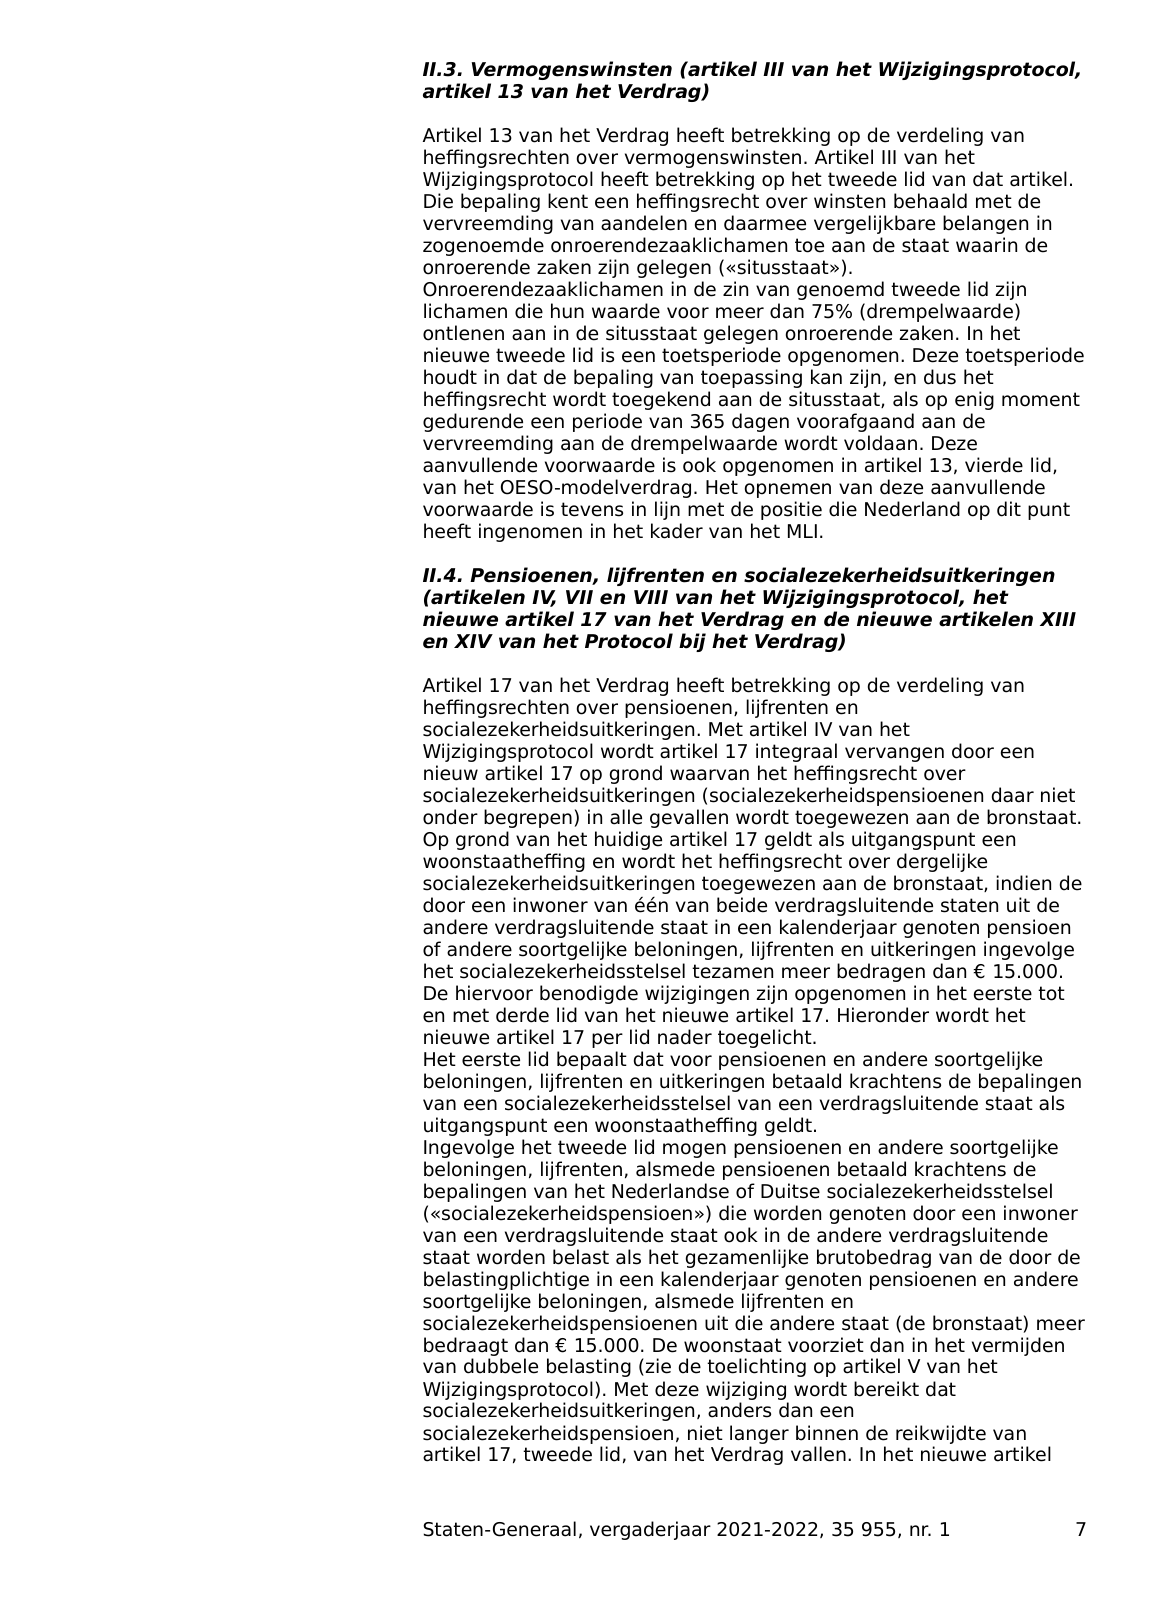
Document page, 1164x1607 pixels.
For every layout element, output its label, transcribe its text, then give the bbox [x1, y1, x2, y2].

text Het eerste lid bepaalt dat voor pensioenen en andere soortgelijke beloningen, lijfrenten en uitkeringen betaald krachtens de bepalingen van een socialezekerheidsstelsel van een verdragsluitende staat als uitgangspunt een woonstaatheffing geldt. [422, 1049, 1087, 1137]
subtitle II.4. Pensioenen, lijfrenten en socialezekerheidsuitkeringen (artikelen IV, VII en VIII van het Wijzigingsprotocol, het nieuwe artikel 17 van het Verdrag en de nieuwe artikelen XIII en XIV van het Protocol bij het Verdrag) [422, 565, 1087, 653]
text Ingevolge het tweede lid mogen pensioenen en andere soortgelijke beloningen, lijfrenten, alsmede pensioenen betaald krachtens de bepalingen van het Nederlandse of Duitse socialezekerheidsstelsel («socialezekerheidspensioen») die worden genoten door een inwoner van een verdragsluitende staat ook in de andere verdragsluitende staat worden belast als het gezamenlijke brutobedrag van de door de belastingplichtige in een kalenderjaar genoten pensioenen en andere soortgelijke beloningen, alsmede lijfrenten en socialezekerheidspensioenen uit die andere staat (de bronstaat) meer bedraagt dan € 15.000. De woonstaat voorziet dan in het vermijden van dubbele belasting (zie de toelichting op artikel V van het Wijzigingsprotocol). Met deze wijziging wordt bereikt dat socialezekerheidsuitkeringen, anders dan een socialezekerheidspensioen, niet langer binnen de reikwijdte van artikel 17, tweede lid, van het Verdrag vallen. In het nieuwe artikel [422, 1137, 1087, 1466]
subtitle II.3. Vermogenswinsten (artikel III van het Wijzigingsprotocol, artikel 13 van het Verdrag) [422, 59, 1087, 103]
text Artikel 13 van het Verdrag heeft betrekking op de verdeling van heffingsrechten over vermogenswinsten. Artikel III van het Wijzigingsprotocol heeft betrekking op het tweede lid van dat artikel. Die bepaling kent een heffingsrecht over winsten behaald met de vervreemding van aandelen en daarmee vergelijkbare belangen in zogenoemde onroerendezaaklichamen toe aan de staat waarin de onroerende zaken zijn gelegen («situsstaat»). Onroerendezaaklichamen in de zin van genoemd tweede lid zijn lichamen die hun waarde voor meer dan 75% (drempelwaarde) ontlenen aan in de situsstaat gelegen onroerende zaken. In het nieuwe tweede lid is een toetsperiode opgenomen. Deze toetsperiode houdt in dat de bepaling van toepassing kan zijn, en dus het heffingsrecht wordt toegekend aan de situsstaat, als op enig moment gedurende een periode van 365 dagen voorafgaand aan de vervreemding aan de drempelwaarde wordt voldaan. Deze aanvullende voorwaarde is ook opgenomen in artikel 13, vierde lid, van het OESO-modelverdrag. Het opnemen van deze aanvullende voorwaarde is tevens in lijn met de positie die Nederland op dit punt heeft ingenomen in het kader van het MLI. [422, 125, 1087, 543]
text Artikel 17 van het Verdrag heeft betrekking op de verdeling van heffingsrechten over pensioenen, lijfrenten en socialezekerheidsuitkeringen. Met artikel IV van het Wijzigingsprotocol wordt artikel 17 integraal vervangen door een nieuw artikel 17 op grond waarvan het heffingsrecht over socialezekerheidsuitkeringen (socialezekerheidspensioenen daar niet onder begrepen) in alle gevallen wordt toegewezen aan de bronstaat. Op grond van het huidige artikel 17 geldt als uitgangspunt een woonstaatheffing en wordt het heffingsrecht over dergelijke socialezekerheidsuitkeringen toegewezen aan de bronstaat, indien de door een inwoner van één van beide verdragsluitende staten uit de andere verdragsluitende staat in een kalenderjaar genoten pensioen of andere soortgelijke beloningen, lijfrenten en uitkeringen ingevolge het socialezekerheidsstelsel tezamen meer bedragen dan € 15.000. De hiervoor benodigde wijzigingen zijn opgenomen in het eerste tot en met derde lid van het nieuwe artikel 17. Hieronder wordt het nieuwe artikel 17 per lid nader toegelicht. [422, 675, 1087, 1049]
